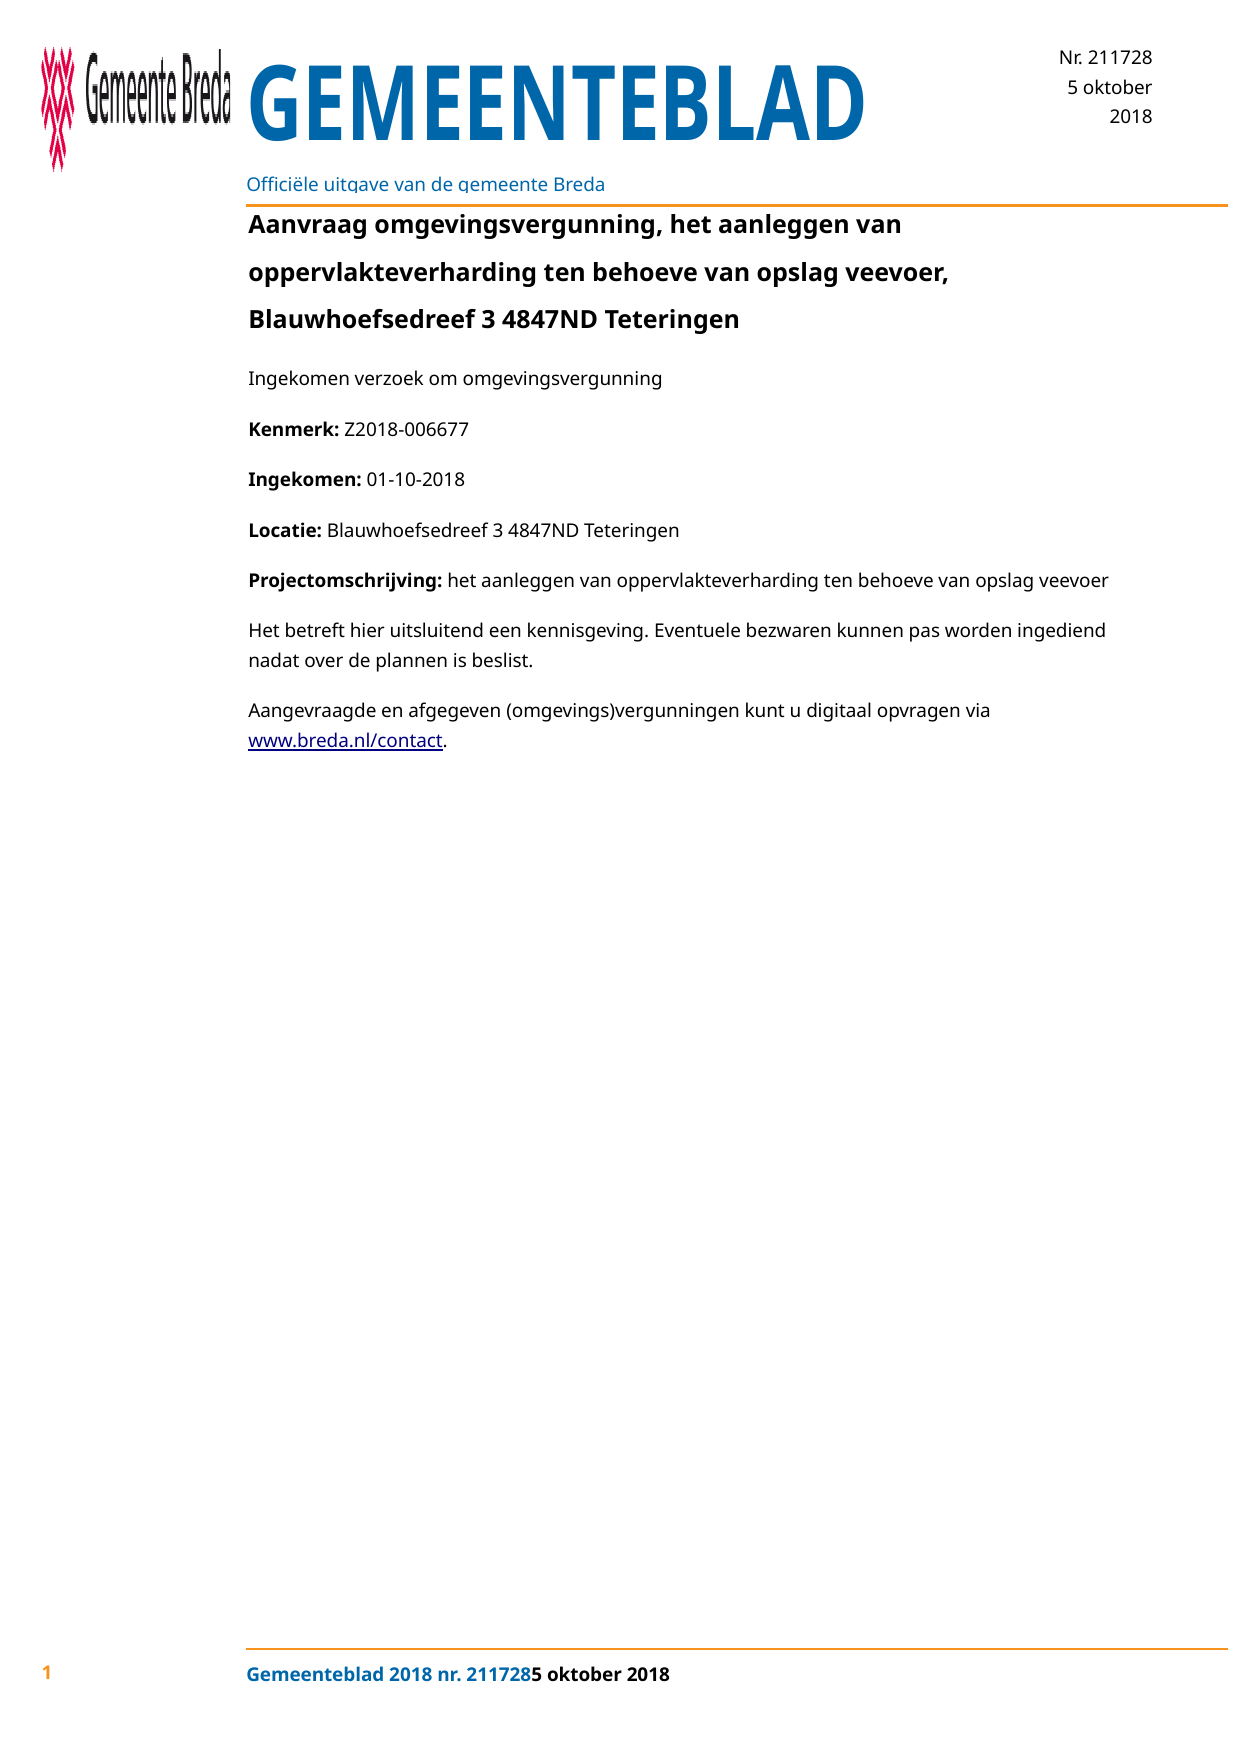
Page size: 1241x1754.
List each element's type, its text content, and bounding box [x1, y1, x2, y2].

picture [41, 47, 231, 172]
text Ingekomen verzoek om omgevingsvergunning [248, 366, 1152, 391]
text Aanvraag omgevingsvergunning, het aanleggen van oppervlakteverharding ten behoeve van opslag veevoer, Blauwhoefsedreef 3 4847ND Teteringen [248, 207, 1152, 336]
text Projectomschrijving: het aanleggen van oppervlakteverharding ten behoeve van opslag veevoer [248, 567, 1152, 593]
text Het betreft hier uitsluitend een kennisgeving. Eventuele bezwaren kunnen pas worden ingediend nadat over de plannen is beslist. [248, 618, 1152, 673]
text Kenmerk: Z2018-006677 [248, 416, 1152, 442]
text Aangevraagde en afgegeven (omgevings)vergunningen kunt u digitaal opvragen via www.breda.nl/contact. [248, 698, 1152, 753]
text Locatie: Blauwhoefsedreef 3 4847ND Teteringen [248, 517, 1152, 542]
text Ingekomen: 01-10-2018 [248, 466, 1152, 492]
